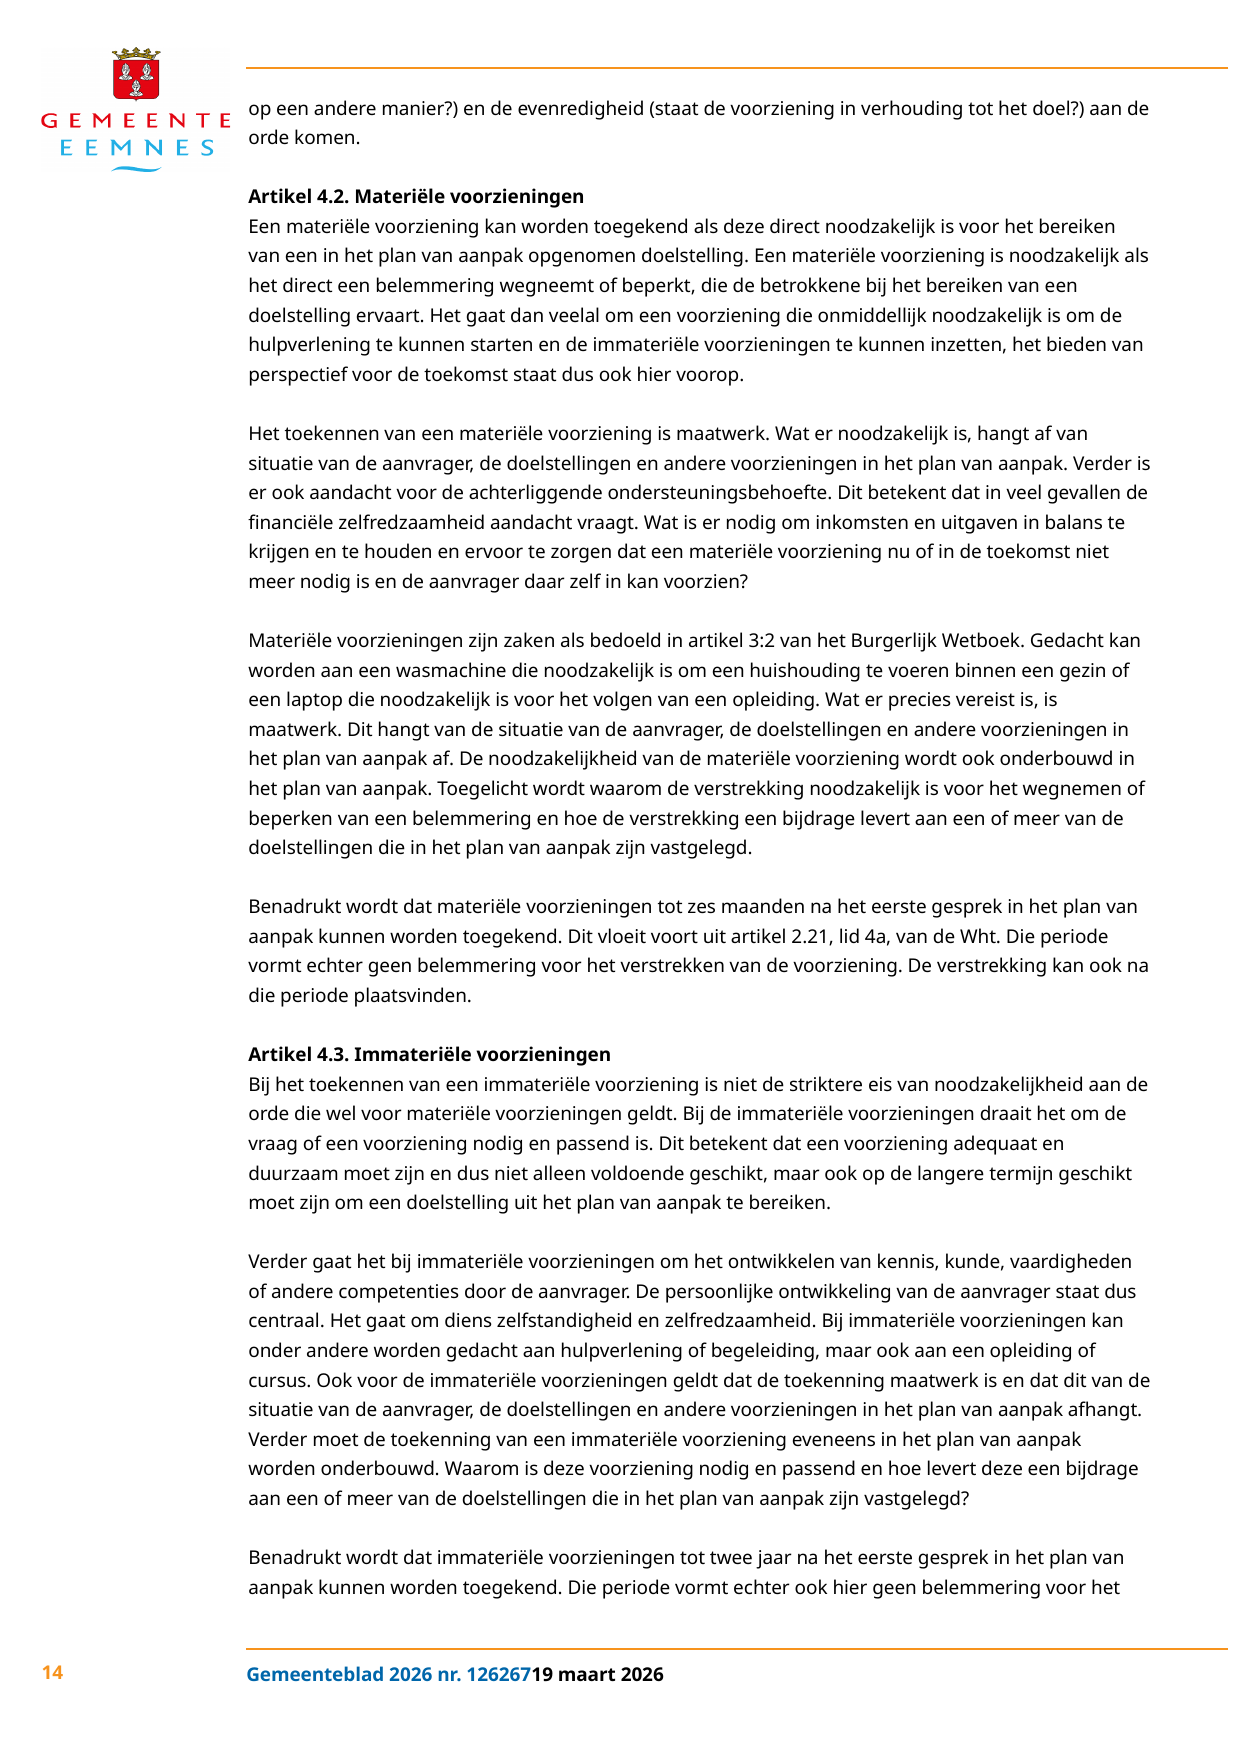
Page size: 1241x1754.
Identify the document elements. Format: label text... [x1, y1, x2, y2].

text Bij het toekennen van een immateriële voorziening is niet de striktere eis van noodzakelijkheid aan de orde die wel voor materiële voorzieningen geldt. Bij de immateriële voorzieningen draait het om de vraag of een voorziening nodig en passend is. Dit betekent dat een voorziening adequaat en duurzaam moet zijn en dus niet alleen voldoende geschikt, maar ook op de langere termijn geschikt moet zijn om een doelstelling uit het plan van aanpak te bereiken. [248, 1071, 1152, 1215]
text Een materiële voorziening kan worden toegekend als deze direct noodzakelijk is voor het bereiken van een in het plan van aanpak opgenomen doelstelling. Een materiële voorziening is noodzakelijk als het direct een belemmering wegneemt of beperkt, die de betrokkene bij het bereiken van een doelstelling ervaart. Het gaat dan veelal om een voorziening die onmiddellijk noodzakelijk is om de hulpverlening te kunnen starten en de immateriële voorzieningen te kunnen inzetten, het bieden van perspectief voor de toekomst staat dus ook hier voorop. [248, 213, 1152, 387]
text Benadrukt wordt dat materiële voorzieningen tot zes maanden na het eerste gesprek in het plan van aanpak kunnen worden toegekend. Dit vloeit voort uit artikel 2.21, lid 4a, van de Wht. Die periode vormt echter geen belemmering voor het verstrekken van de voorziening. De verstrekking kan ook na die periode plaatsvinden. [248, 893, 1152, 1008]
text op een andere manier?) en de evenredigheid (staat de voorziening in verhouding tot het doel?) aan de orde komen. [248, 95, 1152, 150]
text Artikel 4.2. Materiële voorzieningen [248, 183, 1152, 209]
text Benadrukt wordt dat immateriële voorzieningen tot twee jaar na het eerste gesprek in het plan van aanpak kunnen worden toegekend. Die periode vormt echter ook hier geen belemmering voor het [248, 1544, 1152, 1600]
text Het toekennen van een materiële voorziening is maatwerk. Wat er noodzakelijk is, hangt af van situatie van de aanvrager, de doelstellingen en andere voorzieningen in het plan van aanpak. Verder is er ook aandacht voor de achterliggende ondersteuningsbehoefte. Dit betekent dat in veel gevallen de financiële zelfredzaamheid aandacht vraagt. Wat is er nodig om inkomsten en uitgaven in balans te krijgen en te houden en ervoor te zorgen dat een materiële voorziening nu of in de toekomst niet meer nodig is en de aanvrager daar zelf in kan voorzien? [248, 420, 1152, 594]
picture [41, 47, 231, 172]
text Verder gaat het bij immateriële voorzieningen om het ontwikkelen van kennis, kunde, vaardigheden of andere competenties door de aanvrager. De persoonlijke ontwikkeling van de aanvrager staat dus centraal. Het gaat om diens zelfstandigheid en zelfredzaamheid. Bij immateriële voorzieningen kan onder andere worden gedacht aan hulpverlening of begeleiding, maar ook aan een opleiding of cursus. Ook voor de immateriële voorzieningen geldt dat de toekenning maatwerk is en dat dit van de situatie van de aanvrager, de doelstellingen en andere voorzieningen in het plan van aanpak afhangt. Verder moet de toekenning van een immateriële voorziening eveneens in het plan van aanpak worden onderbouwd. Waarom is deze voorziening nodig en passend en hoe levert deze een bijdrage aan een of meer van de doelstellingen die in het plan van aanpak zijn vastgelegd? [248, 1248, 1152, 1511]
text Materiële voorzieningen zijn zaken als bedoeld in artikel 3:2 van het Burgerlijk Wetboek. Gedacht kan worden aan een wasmachine die noodzakelijk is om een huishouding te voeren binnen een gezin of een laptop die noodzakelijk is voor het volgen van een opleiding. Wat er precies vereist is, is maatwerk. Dit hangt van de situatie van de aanvrager, de doelstellingen en andere voorzieningen in het plan van aanpak af. De noodzakelijkheid van de materiële voorziening wordt ook onderbouwd in het plan van aanpak. Toegelicht wordt waarom de verstrekking noodzakelijk is voor het wegnemen of beperken van een belemmering en hoe de verstrekking een bijdrage levert aan een of meer van de doelstellingen die in het plan van aanpak zijn vastgelegd. [248, 627, 1152, 860]
text Artikel 4.3. Immateriële voorzieningen [248, 1041, 1152, 1067]
